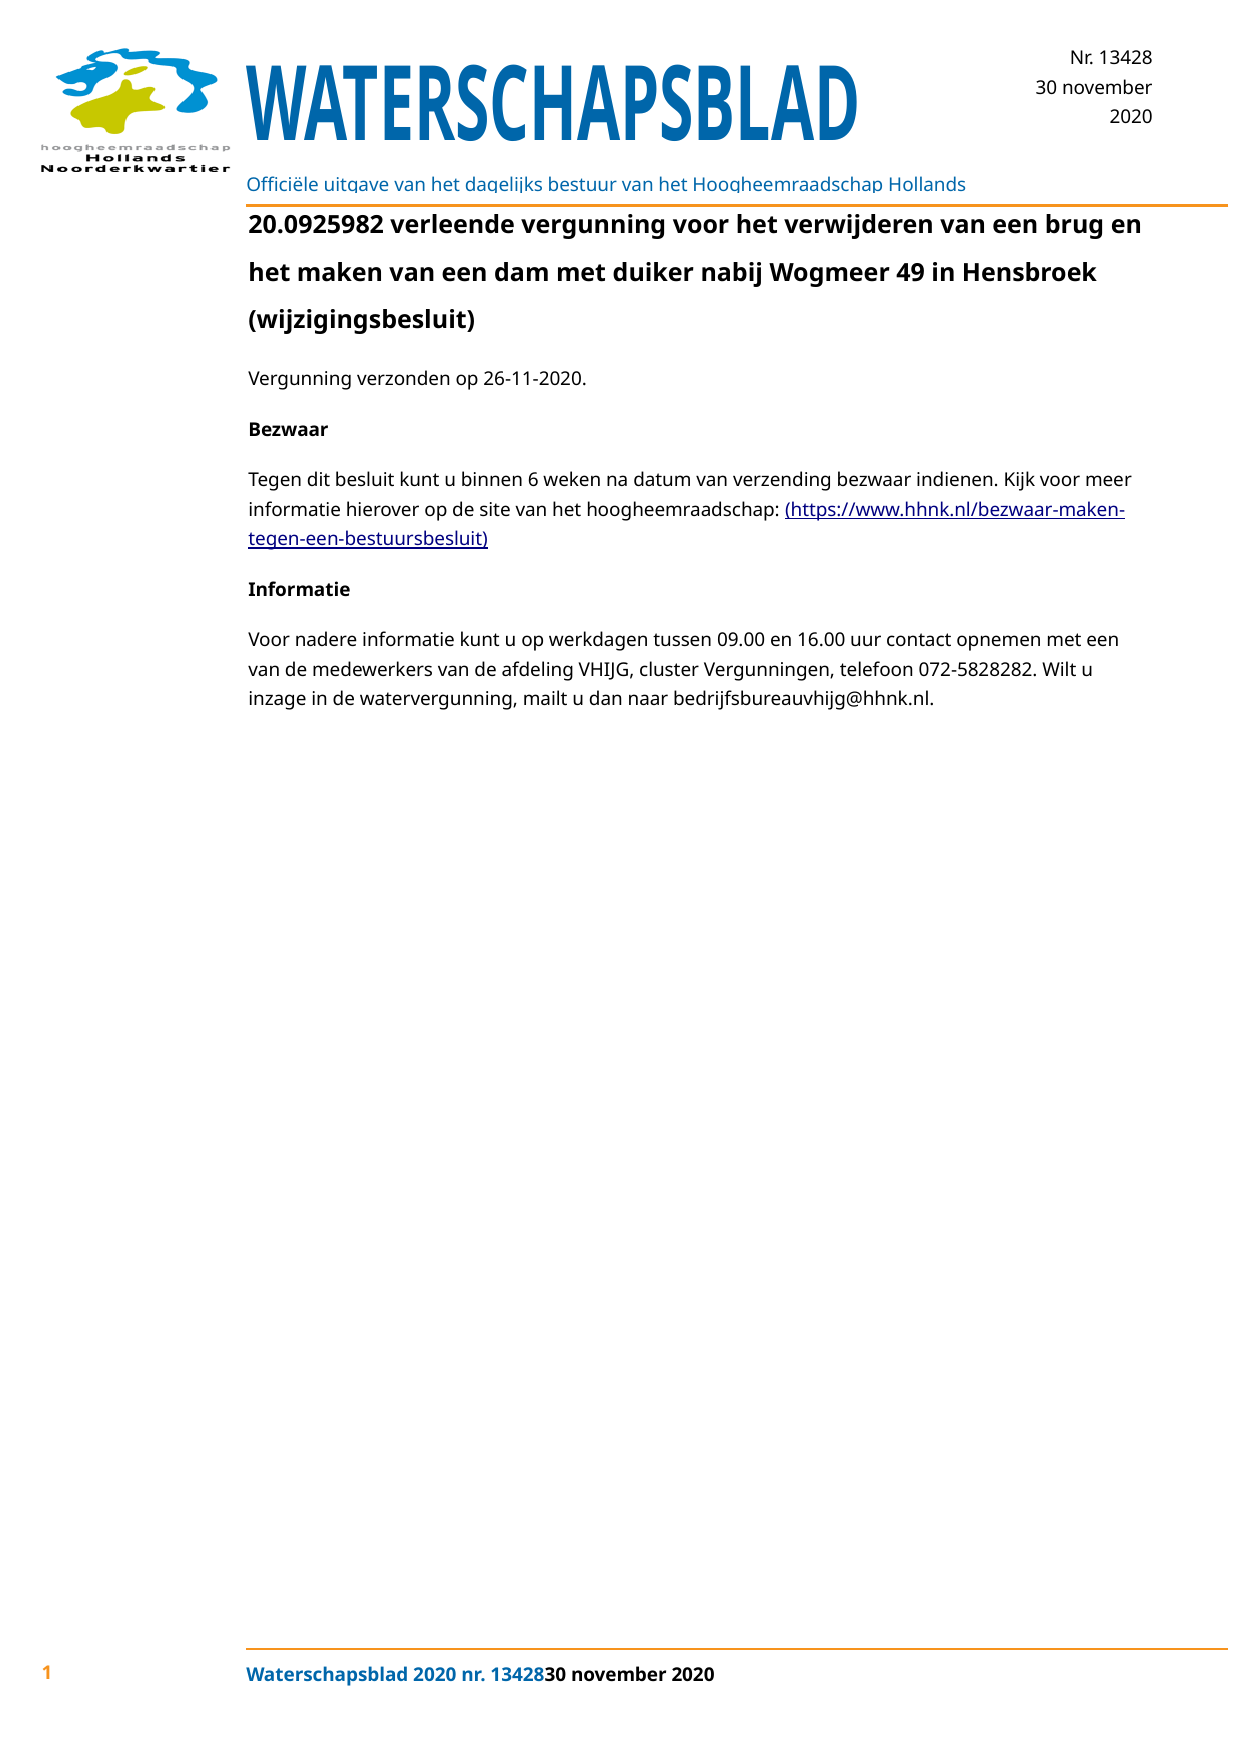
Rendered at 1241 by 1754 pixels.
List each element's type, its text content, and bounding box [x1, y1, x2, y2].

text Tegen dit besluit kunt u binnen 6 weken na datum van verzending bezwaar indienen. Kijk voor meer informatie hierover op de site van het hoogheemraadschap: (https://www.hhnk.nl/bezwaar-maken-tegen-een-bestuursbesluit) [248, 466, 1152, 551]
text Bezwaar [248, 416, 1152, 442]
text 20.0925982 verleende vergunning voor het verwijderen van een brug en het maken van een dam met duiker nabij Wogmeer 49 in Hensbroek (wijzigingsbesluit) [248, 207, 1152, 336]
picture [41, 47, 231, 172]
text Voor nadere informatie kunt u op werkdagen tussen 09.00 en 16.00 uur contact opnemen met een van de medewerkers van de afdeling VHIJG, cluster Vergunningen, telefoon 072-5828282. Wilt u inzage in de watervergunning, mailt u dan naar bedrijfsbureauvhijg@hhnk.nl. [248, 626, 1152, 711]
text Vergunning verzonden op 26-11-2020. [248, 366, 1152, 391]
text Informatie [248, 576, 1152, 602]
